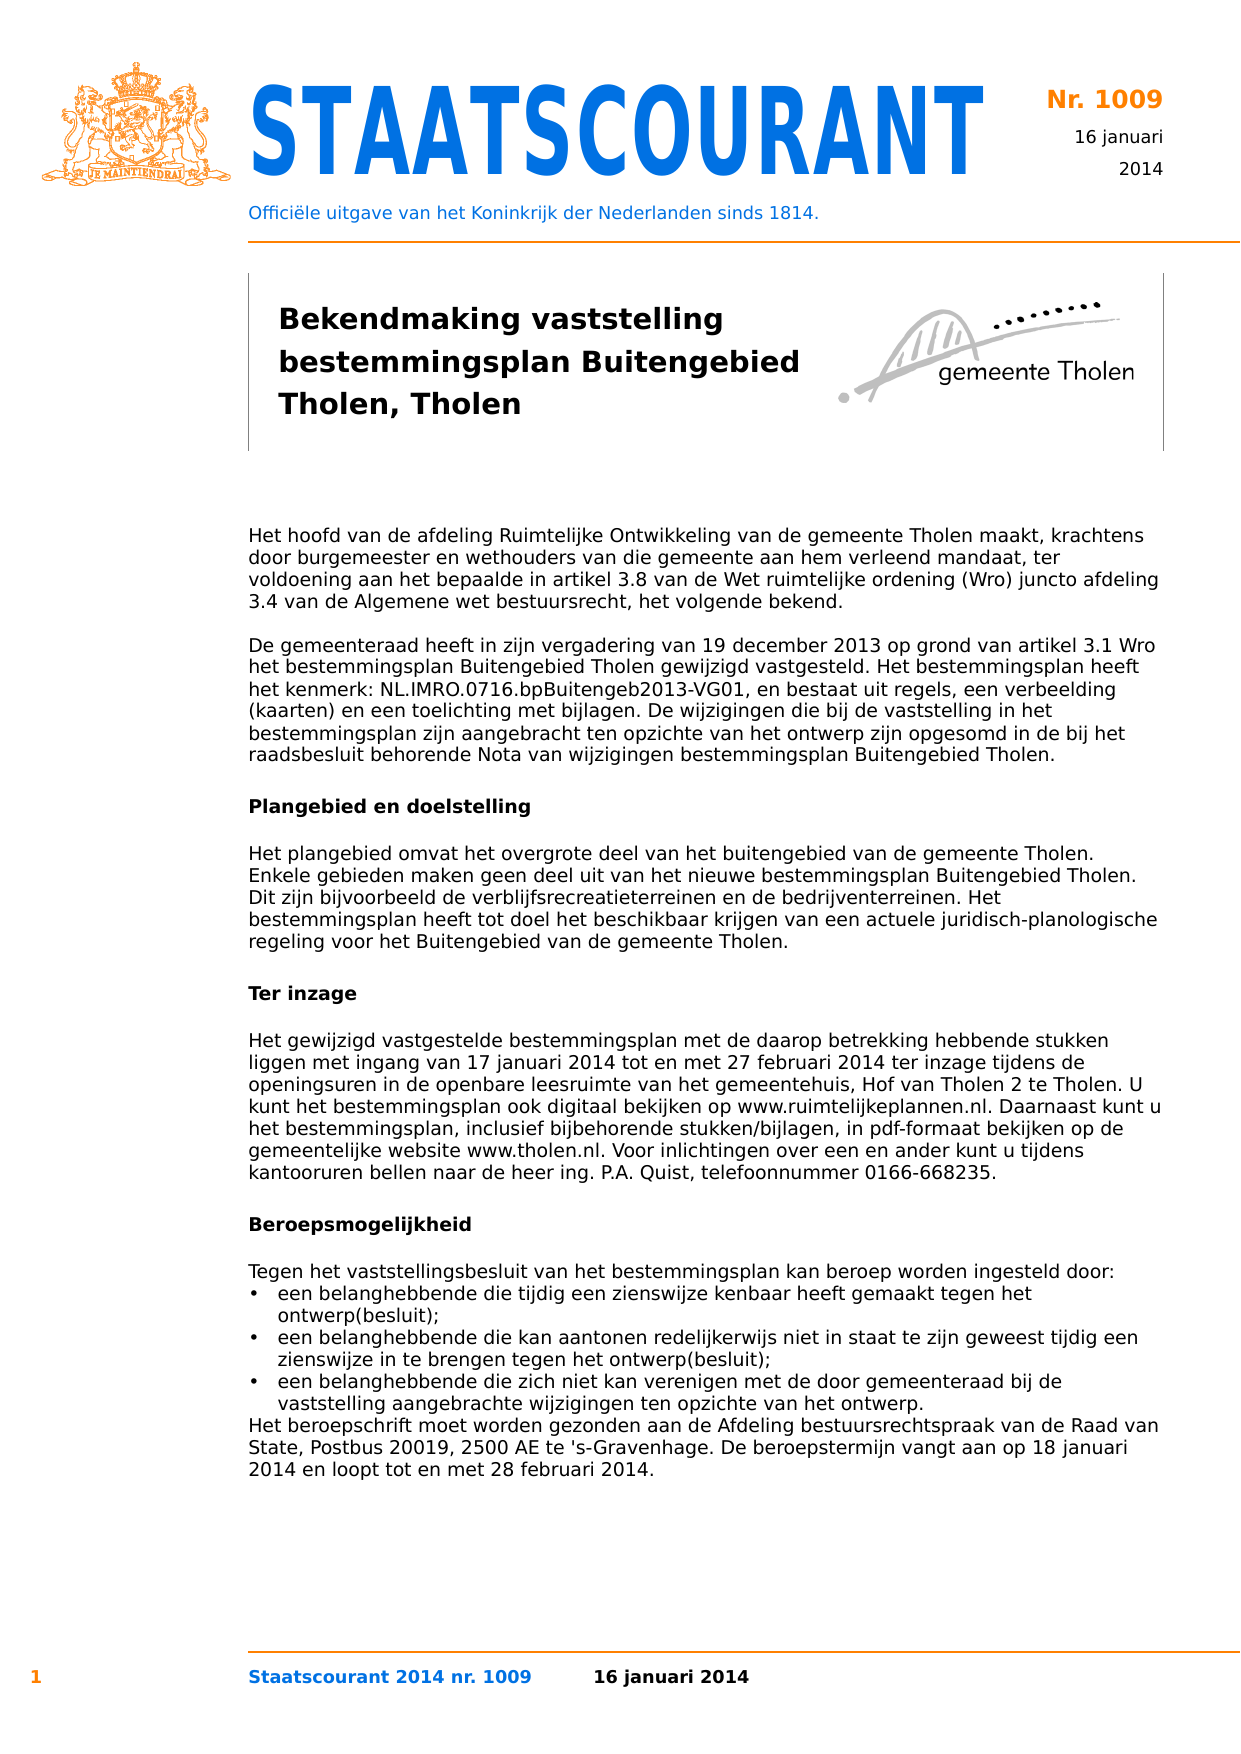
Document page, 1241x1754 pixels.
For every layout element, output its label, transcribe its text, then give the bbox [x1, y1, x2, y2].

text • een belanghebbende die tijdig een zienswijze kenbaar heeft gemaakt tegen het ontwerp(besluit); [248, 1283, 1163, 1327]
subtitle Plangebied en doelstelling [248, 796, 1163, 818]
table_header [25, 62, 248, 241]
text Het hoofd van de afdeling Ruimtelijke Ontwikkeling van de gemeente Tholen maakt, krachtens door burgemeester en wethouders van die gemeente aan hem verleend mandaat, ter voldoening aan het bepaalde in artikel 3.8 van de Wet ruimtelijke ordening (Wro) juncto afdeling 3.4 van de Algemene wet bestuursrecht, het volgende bekend. [248, 525, 1163, 613]
table_header Nr. 1009 [998, 62, 1240, 121]
table_cell 2014 [998, 153, 1240, 203]
text De gemeenteraad heeft in zijn vergadering van 19 december 2013 op grond van artikel 3.1 Wro het bestemmingsplan Buitengebied Tholen gewijzigd vastgesteld. Het bestemmingsplan heeft het kenmerk: NL.IMRO.0716.bpBuitengeb2013-VG01, en bestaat uit regels, een verbeelding (kaarten) en een toelichting met bijlagen. De wijzigingen die bij de vaststelling in het bestemmingsplan zijn aangebracht ten opzichte van het ontwerp zijn opgesomd in de bij het raadsbesluit behorende Nota van wijzigingen bestemmingsplan Buitengebied Tholen. [248, 634, 1163, 766]
table_cell Officiële uitgave van het Koninkrijk der Nederlanden sinds 1814. [248, 203, 1240, 241]
picture [41, 62, 231, 186]
text • een belanghebbende die kan aantonen redelijkerwijs niet in staat te zijn geweest tijdig een zienswijze in te brengen tegen het ontwerp(besluit); [248, 1327, 1163, 1371]
picture [838, 302, 1134, 403]
subtitle Bekendmaking vaststelling bestemmingsplan Buitengebied Tholen, Tholen [249, 273, 1163, 451]
text • een belanghebbende die zich niet kan verenigen met de door gemeenteraad bij de vaststelling aangebrachte wijzigingen ten opzichte van het ontwerp. [248, 1371, 1163, 1415]
text Het beroepschrift moet worden gezonden aan de Afdeling bestuursrechtspraak van de Raad van State, Postbus 20019, 2500 AE te 's-Gravenhage. De beroepstermijn vangt aan op 18 januari 2014 en loopt tot en met 28 februari 2014. [248, 1415, 1163, 1481]
subtitle Ter inzage [248, 983, 1163, 1005]
subtitle Beroepsmogelijkheid [248, 1214, 1163, 1236]
table_cell 16 januari [998, 121, 1240, 153]
text Het plangebied omvat het overgrote deel van het buitengebied van de gemeente Tholen. Enkele gebieden maken geen deel uit van het nieuwe bestemmingsplan Buitengebied Tholen. Dit zijn bijvoorbeeld de verblijfsrecreatieterreinen en de bedrijventerreinen. Het bestemmingsplan heeft tot doel het beschikbaar krijgen van een actuele juridisch-planologische regeling voor het Buitengebied van de gemeente Tholen. [248, 843, 1163, 953]
text Het gewijzigd vastgestelde bestemmingsplan met de daarop betrekking hebbende stukken liggen met ingang van 17 januari 2014 tot en met 27 februari 2014 ter inzage tijdens de openingsuren in de openbare leesruimte van het gemeentehuis, Hof van Tholen 2 te Tholen. U kunt het bestemmingsplan ook digitaal bekijken op www.ruimtelijkeplannen.nl. Daarnaast kunt u het bestemmingsplan, inclusief bijbehorende stukken/bijlagen, in pdf-formaat bekijken op de gemeentelijke website www.tholen.nl. Voor inlichtingen over een en ander kunt u tijdens kantooruren bellen naar de heer ing. P.A. Quist, telefoonnummer 0166-668235. [248, 1030, 1163, 1184]
text Tegen het vaststellingsbesluit van het bestemmingsplan kan beroep worden ingesteld door: [248, 1261, 1163, 1283]
table_header STAATSCOURANT [248, 62, 998, 203]
